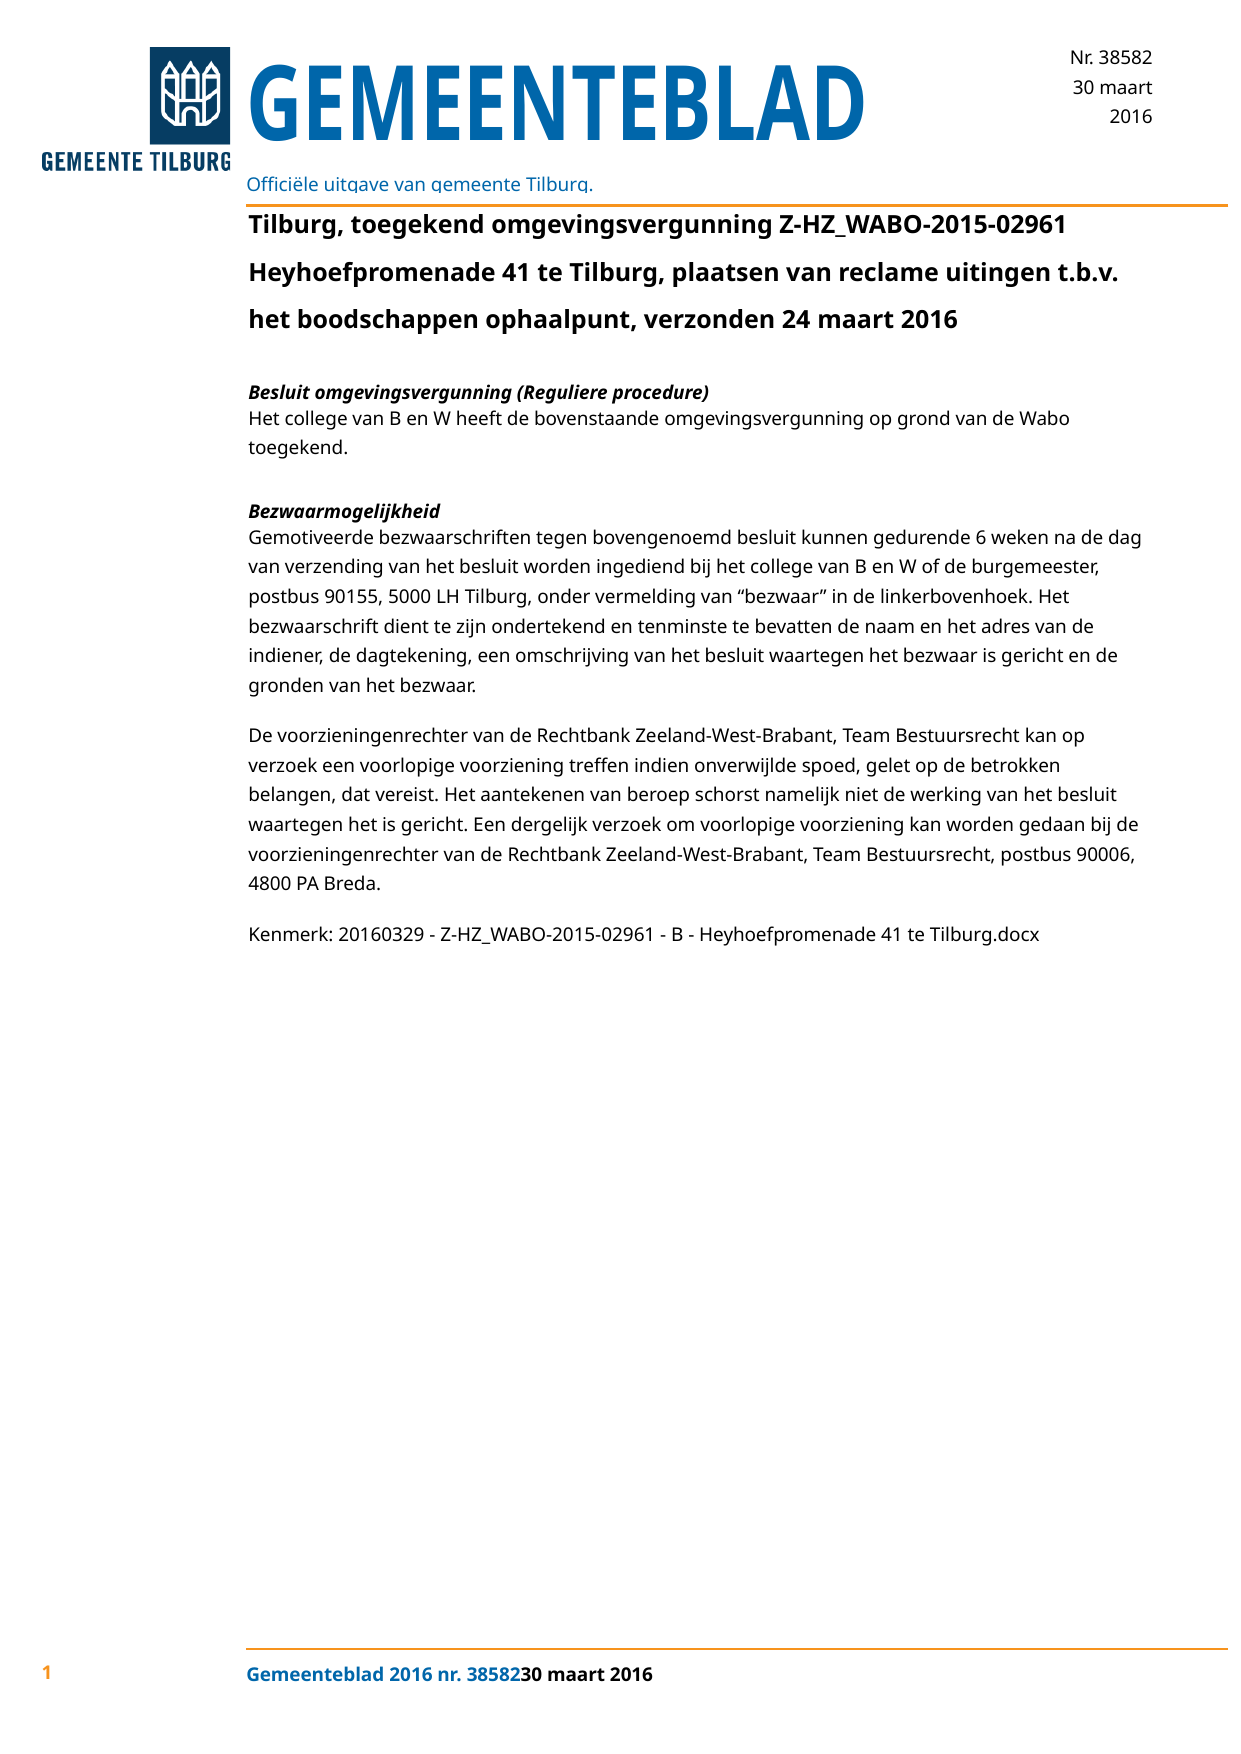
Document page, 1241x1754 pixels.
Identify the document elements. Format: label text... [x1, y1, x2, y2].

text Gemotiveerde bezwaarschriften tegen bovengenoemd besluit kunnen gedurende 6 weken na de dag van verzending van het besluit worden ingediend bij het college van B en W of de burgemeester, postbus 90155, 5000 LH Tilburg, onder vermelding van “bezwaar” in de linkerbovenhoek. Het bezwaarschrift dient te zijn ondertekend en tenminste te bevatten de naam en het adres van de indiener, de dagtekening, een omschrijving van het besluit waartegen het bezwaar is gericht en de gronden van het bezwaar. [248, 524, 1152, 698]
text Het college van B en W heeft de bovenstaande omgevingsvergunning op grond van de Wabo toegekend. [248, 405, 1152, 460]
picture [41, 47, 231, 172]
text De voorzieningenrechter van de Rechtbank Zeeland-West-Brabant, Team Bestuursrecht kan op verzoek een voorlopige voorziening treffen indien onverwijlde spoed, gelet op de betrokken belangen, dat vereist. Het aantekenen van beroep schorst namelijk niet de werking van het besluit waartegen het is gericht. Een dergelijk verzoek om voorlopige voorziening kan worden gedaan bij de voorzieningenrechter van de Rechtbank Zeeland-West-Brabant, Team Bestuursrecht, postbus 90006, 4800 PA Breda. [248, 722, 1152, 896]
text Bezwaarmogelijkheid [248, 498, 1152, 524]
text Besluit omgevingsvergunning (Reguliere procedure) [248, 379, 1152, 405]
text Kenmerk: 20160329 - Z-HZ_WABO-2015-02961 - B - Heyhoefpromenade 41 te Tilburg.docx [248, 921, 1152, 946]
text Tilburg, toegekend omgevingsvergunning Z-HZ_WABO-2015-02961 Heyhoefpromenade 41 te Tilburg, plaatsen van reclame uitingen t.b.v. het boodschappen ophaalpunt, verzonden 24 maart 2016 [248, 207, 1152, 336]
